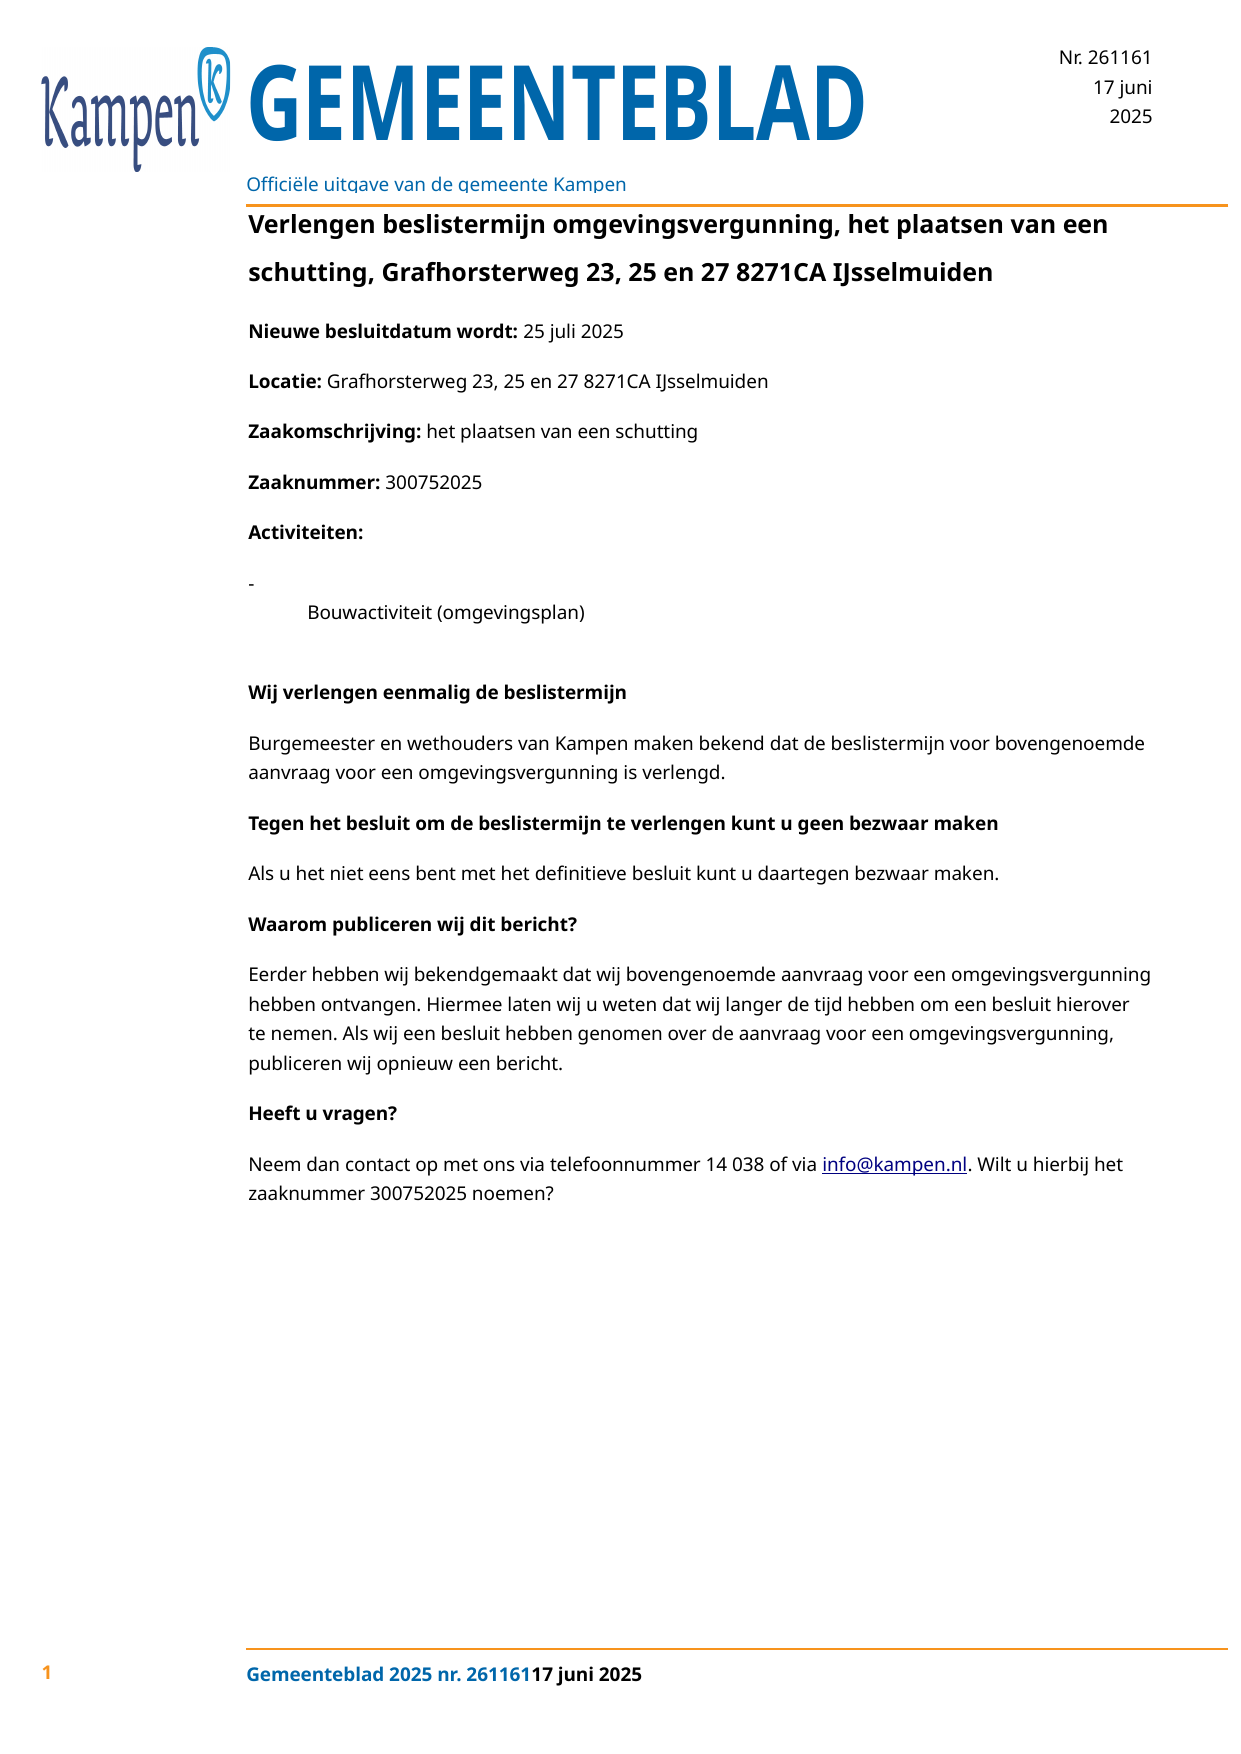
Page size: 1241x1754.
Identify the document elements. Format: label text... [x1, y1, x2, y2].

text Verlengen beslistermijn omgevingsvergunning, het plaatsen van een schutting, Grafhorsterweg 23, 25 en 27 8271CA IJsselmuiden [248, 207, 1152, 288]
text Zaakomschrijving: het plaatsen van een schutting [248, 419, 1152, 444]
text Nieuwe besluitdatum wordt: 25 juli 2025 [248, 318, 1152, 344]
text Zaaknummer: 300752025 [248, 469, 1152, 495]
text Tegen het besluit om de beslistermijn te verlengen kunt u geen bezwaar maken [248, 810, 1152, 836]
text Waarom publiceren wij dit bericht? [248, 911, 1152, 937]
text Heeft u vragen? [248, 1100, 1152, 1126]
picture [41, 47, 231, 172]
text Eerder hebben wij bekendgemaakt dat wij bovengenoemde aanvraag voor een omgevingsvergunning hebben ontvangen. Hiermee laten wij u weten dat wij langer de tijd hebben om een besluit hierover te nemen. Als wij een besluit hebben genomen over de aanvraag voor een omgevingsvergunning, publiceren wij opnieuw een bericht. [248, 961, 1152, 1076]
text Burgemeester en wethouders van Kampen maken bekend dat de beslistermijn voor bovengenoemde aanvraag voor een omgevingsvergunning is verlengd. [248, 730, 1152, 785]
text Locatie: Grafhorsterweg 23, 25 en 27 8271CA IJsselmuiden [248, 368, 1152, 394]
text Wij verlengen eenmalig de beslistermijn [248, 679, 1152, 705]
text Als u het niet eens bent met het definitieve besluit kunt u daartegen bezwaar maken. [248, 860, 1152, 886]
text Activiteiten: [248, 519, 1152, 545]
list Bouwactiviteit (omgevingsplan) [248, 599, 1152, 625]
text Neem dan contact op met ons via telefoonnummer 14 038 of via info@kampen.nl. Wilt u hierbij het zaaknummer 300752025 noemen? [248, 1151, 1152, 1206]
